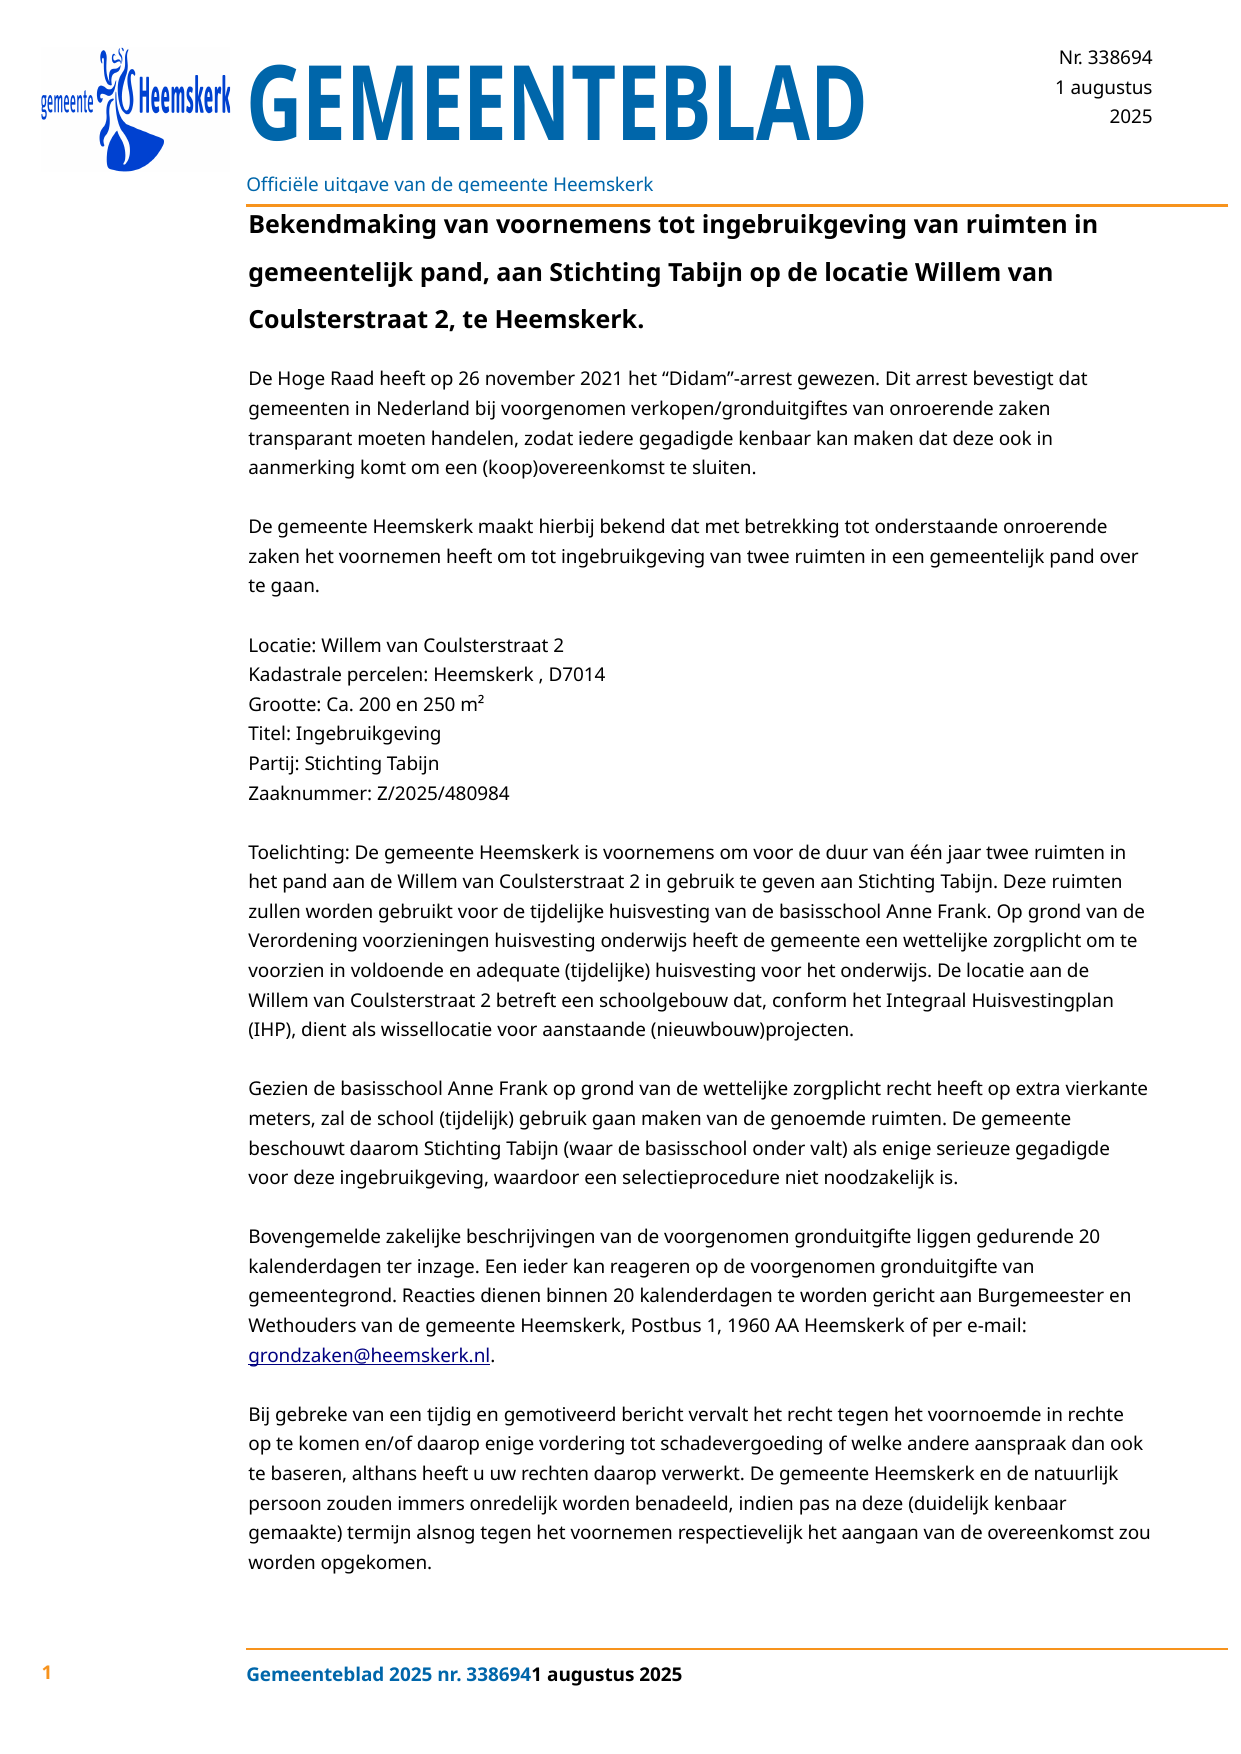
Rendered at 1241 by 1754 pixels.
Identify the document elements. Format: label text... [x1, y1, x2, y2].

text Gezien de basisschool Anne Frank op grond van de wettelijke zorgplicht recht heeft op extra vierkante meters, zal de school (tijdelijk) gebruik gaan maken van de genoemde ruimten. De gemeente beschouwt daarom Stichting Tabijn (waar de basisschool onder valt) als enige serieuze gegadigde voor deze ingebruikgeving, waardoor een selectieprocedure niet noodzakelijk is. [248, 1076, 1152, 1190]
text Bij gebreke van een tijdig en gemotiveerd bericht vervalt het recht tegen het voornoemde in rechte op te komen en/of daarop enige vordering tot schadevergoeding of welke andere aanspraak dan ook te baseren, althans heeft u uw rechten daarop verwerkt. De gemeente Heemskerk en de natuurlijk persoon zouden immers onredelijk worden benadeeld, indien pas na deze (duidelijk kenbaar gemaakte) termijn alsnog tegen het voornemen respectievelijk het aangaan van de overeenkomst zou worden opgekomen. [248, 1401, 1152, 1574]
text Zaaknummer: Z/2025/480984 [248, 780, 1152, 805]
text Bovengemelde zakelijke beschrijvingen van de voorgenomen gronduitgifte liggen gedurende 20 kalenderdagen ter inzage. Een ieder kan reageren op de voorgenomen gronduitgifte van gemeentegrond. Reacties dienen binnen 20 kalenderdagen te worden gericht aan Burgemeester en Wethouders van de gemeente Heemskerk, Postbus 1, 1960 AA Heemskerk of per e-mail: grondzaken@heemskerk.nl. [248, 1223, 1152, 1367]
text Grootte: Ca. 200 en 250 m² [248, 691, 1152, 717]
text Toelichting: De gemeente Heemskerk is voornemens om voor de duur van één jaar twee ruimten in het pand aan de Willem van Coulsterstraat 2 in gebruik te geven aan Stichting Tabijn. Deze ruimten zullen worden gebruikt voor de tijdelijke huisvesting van de basisschool Anne Frank. Op grond van de Verordening voorzieningen huisvesting onderwijs heeft de gemeente een wettelijke zorgplicht om te voorzien in voldoende en adequate (tijdelijke) huisvesting voor het onderwijs. De locatie aan de Willem van Coulsterstraat 2 betreft een schoolgebouw dat, conform het Integraal Huisvestingplan (IHP), dient als wissellocatie voor aanstaande (nieuwbouw)projecten. [248, 839, 1152, 1042]
text Locatie: Willem van Coulsterstraat 2 [248, 632, 1152, 657]
text Kadastrale percelen: Heemskerk , D7014 [248, 661, 1152, 687]
text De Hoge Raad heeft op 26 november 2021 het “Didam”-arrest gewezen. Dit arrest bevestigt dat gemeenten in Nederland bij voorgenomen verkopen/gronduitgiftes van onroerende zaken transparant moeten handelen, zodat iedere gegadigde kenbaar kan maken dat deze ook in aanmerking komt om een (koop)overeenkomst te sluiten. [248, 366, 1152, 480]
text De gemeente Heemskerk maakt hierbij bekend dat met betrekking tot onderstaande onroerende zaken het voornemen heeft om tot ingebruikgeving van twee ruimten in een gemeentelijk pand over te gaan. [248, 513, 1152, 598]
text Bekendmaking van voornemens tot ingebruikgeving van ruimten in gemeentelijk pand, aan Stichting Tabijn op de locatie Willem van Coulsterstraat 2, te Heemskerk. [248, 207, 1152, 336]
text Titel: Ingebruikgeving [248, 721, 1152, 746]
text Partij: Stichting Tabijn [248, 750, 1152, 776]
picture [41, 47, 231, 172]
